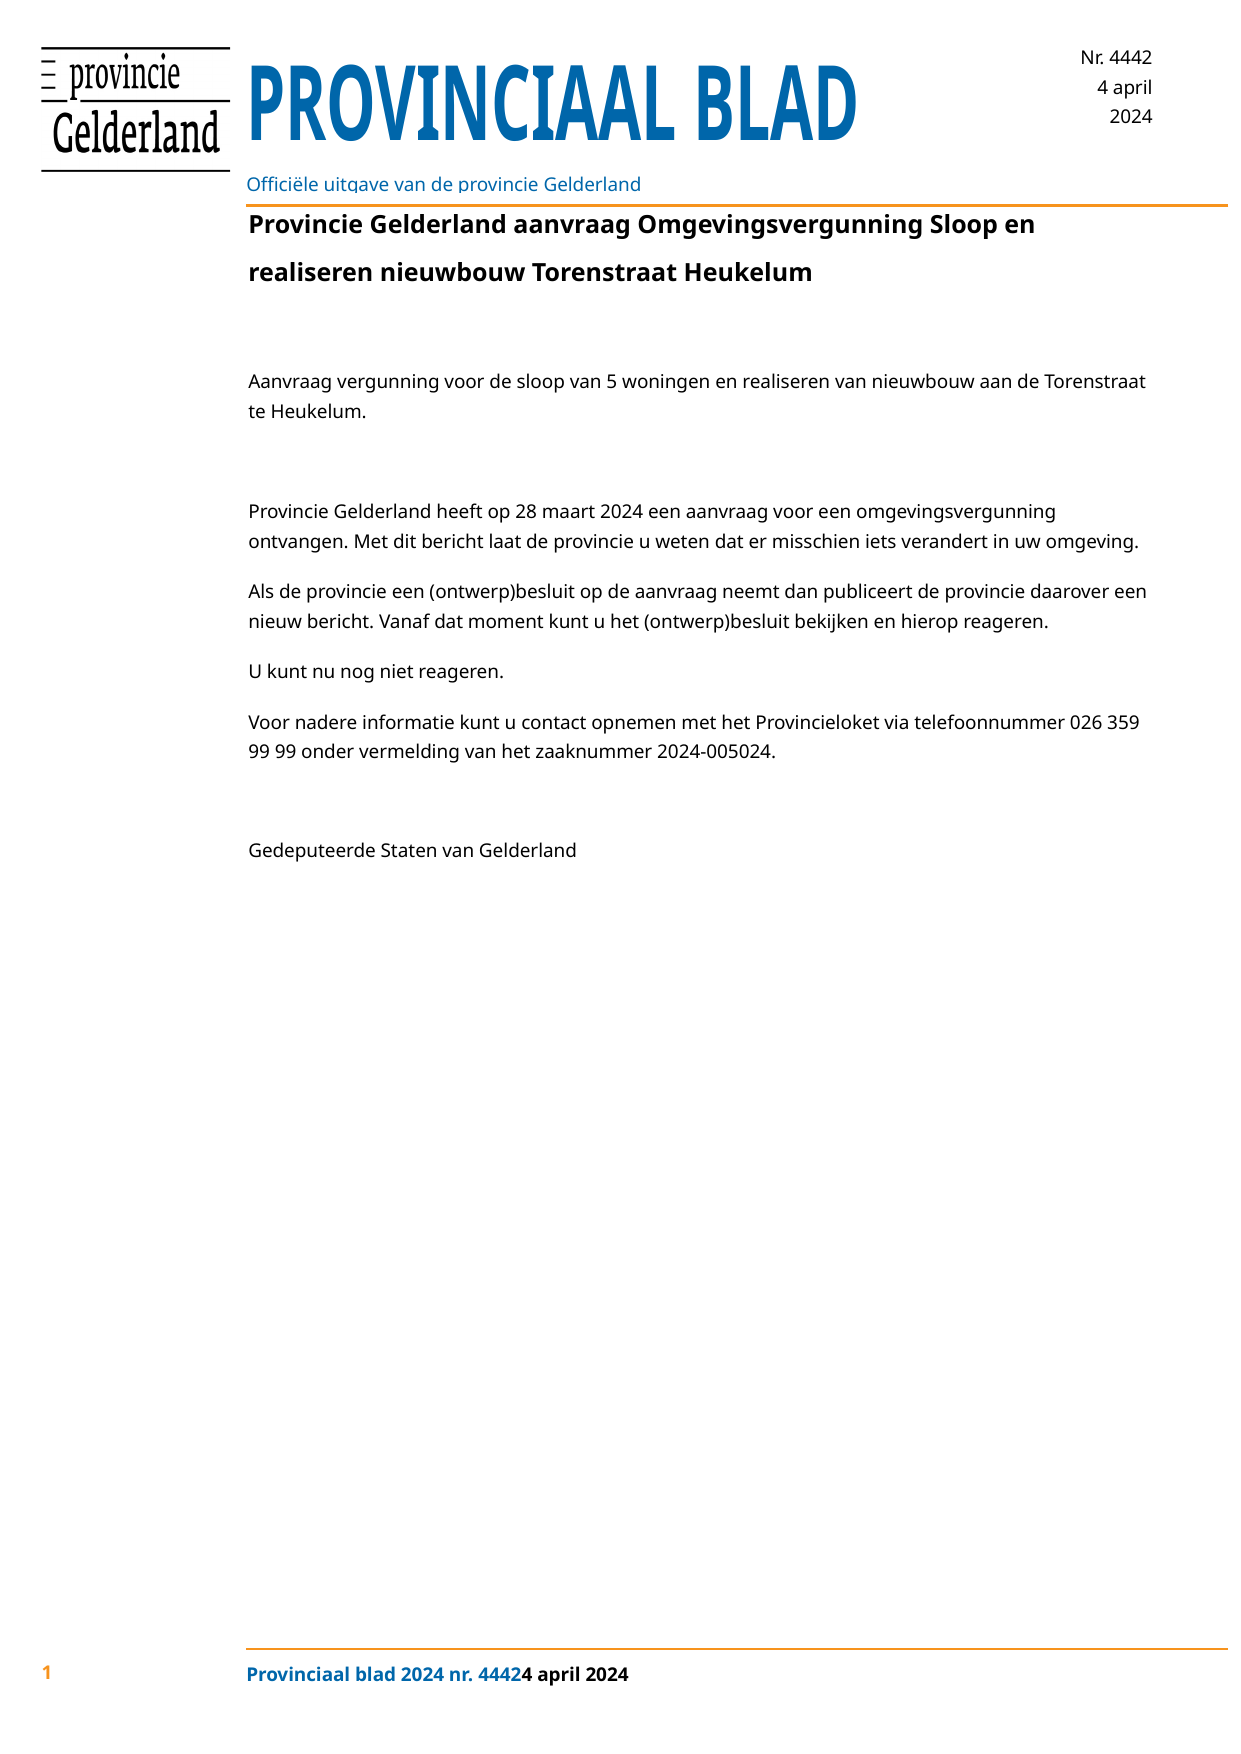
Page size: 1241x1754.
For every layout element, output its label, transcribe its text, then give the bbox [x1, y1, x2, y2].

text Provincie Gelderland aanvraag Omgevingsvergunning Sloop en realiseren nieuwbouw Torenstraat Heukelum [248, 207, 1152, 288]
text Voor nadere informatie kunt u contact opnemen met het Provincieloket via telefoonnummer 026 359 99 99 onder vermelding van het zaaknummer 2024-005024. [248, 709, 1152, 764]
text U kunt nu nog niet reageren. [248, 659, 1152, 684]
text Gedeputeerde Staten van Gelderland [248, 837, 1152, 863]
text Als de provincie een (ontwerp)besluit op de aanvraag neemt dan publiceert de provincie daarover een nieuw bericht. Vanaf dat moment kunt u het (ontwerp)besluit bekijken en hierop reageren. [248, 579, 1152, 634]
picture [41, 47, 231, 172]
text Provincie Gelderland heeft op 28 maart 2024 een aanvraag voor een omgevingsvergunning ontvangen. Met dit bericht laat de provincie u weten dat er misschien iets verandert in uw omgeving. [248, 499, 1152, 554]
text Aanvraag vergunning voor de sloop van 5 woningen en realiseren van nieuwbouw aan de Torenstraat te Heukelum. [248, 368, 1152, 424]
